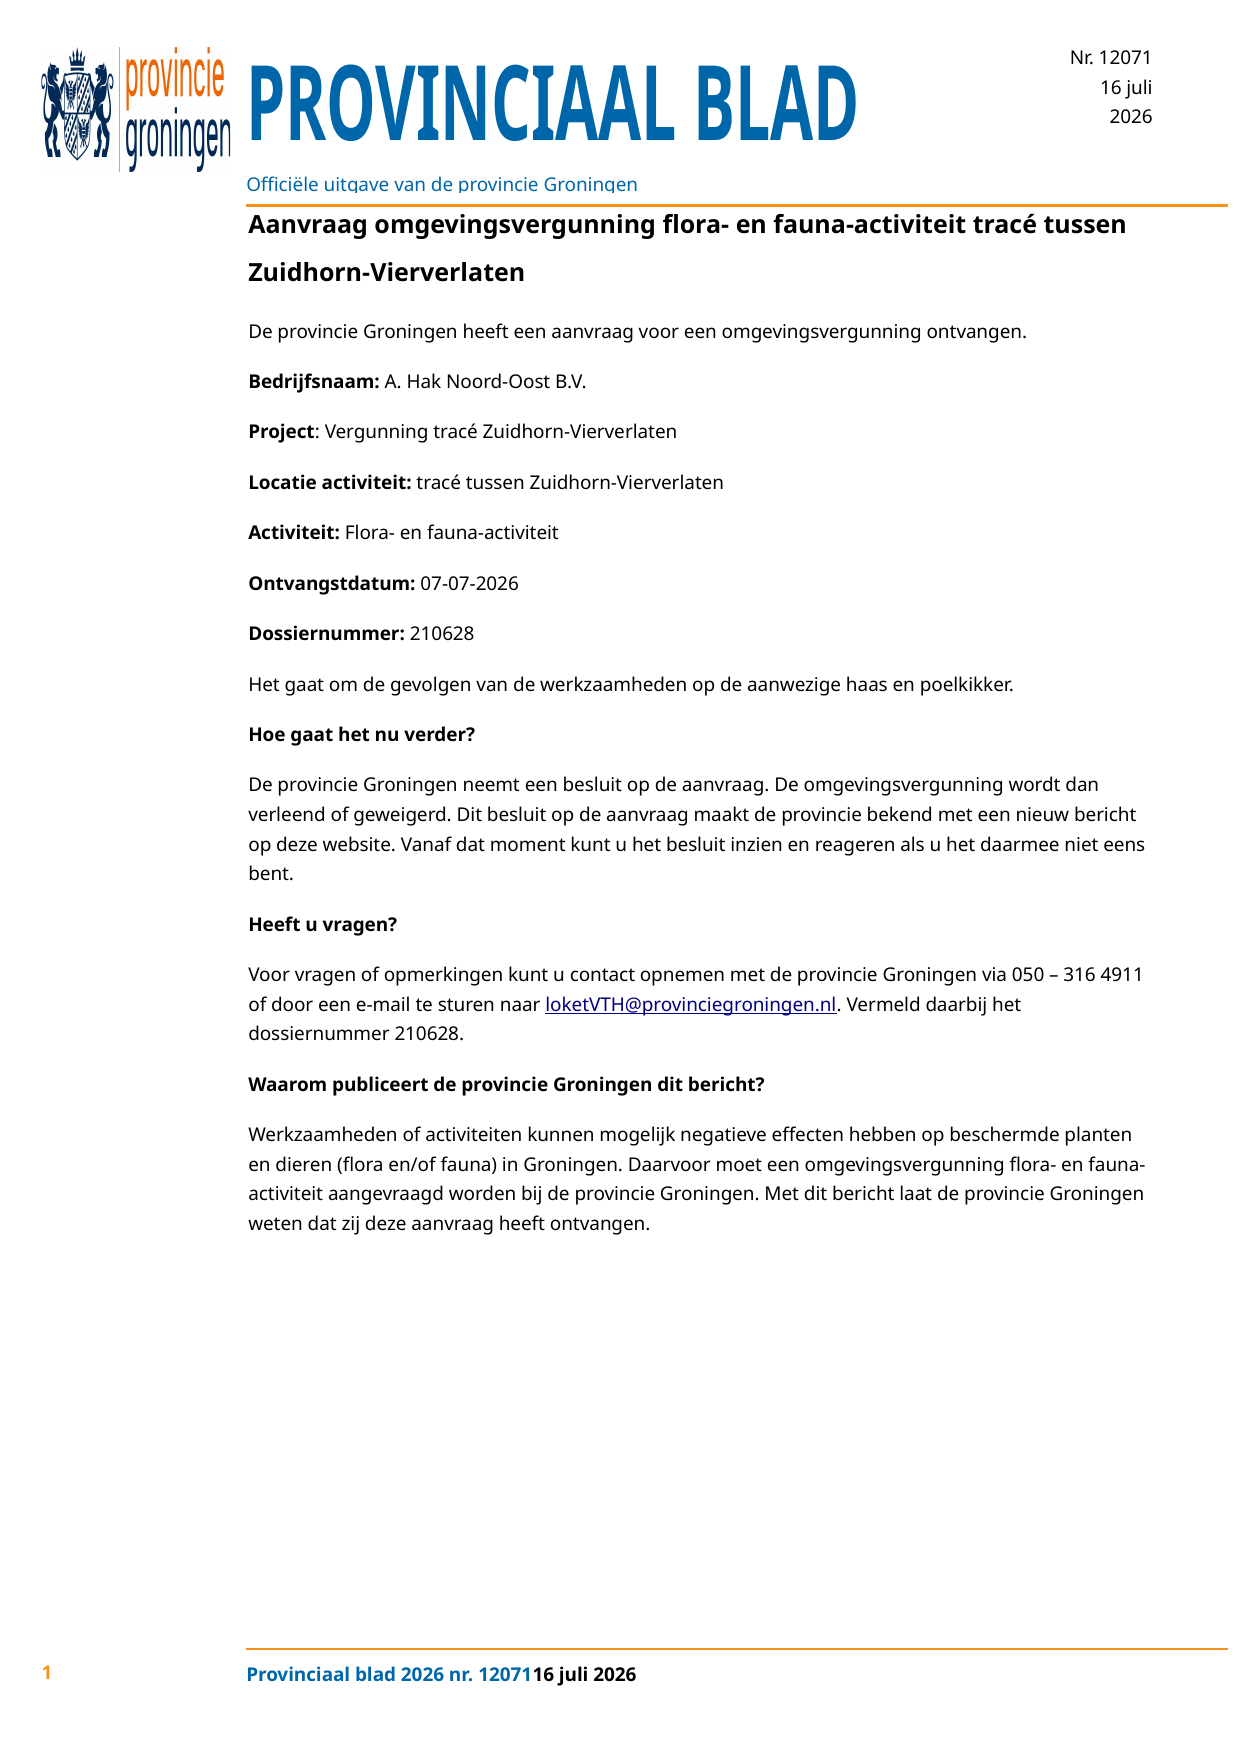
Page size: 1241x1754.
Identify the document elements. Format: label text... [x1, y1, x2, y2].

text Aanvraag omgevingsvergunning flora- en fauna-activiteit tracé tussen Zuidhorn-Vierverlaten [248, 207, 1152, 288]
text Bedrijfsnaam: A. Hak Noord-Oost B.V. [248, 368, 1152, 394]
text Activiteit: Flora- en fauna-activiteit [248, 519, 1152, 545]
text Werkzaamheden of activiteiten kunnen mogelijk negatieve effecten hebben op beschermde planten en dieren (flora en/of fauna) in Groningen. Daarvoor moet een omgevingsvergunning flora- en fauna-activiteit aangevraagd worden bij de provincie Groningen. Met dit bericht laat de provincie Groningen weten dat zij deze aanvraag heeft ontvangen. [248, 1121, 1152, 1236]
text Project: Vergunning tracé Zuidhorn-Vierverlaten [248, 419, 1152, 444]
text Heeft u vragen? [248, 911, 1152, 937]
text Voor vragen of opmerkingen kunt u contact opnemen met de provincie Groningen via 050 – 316 4911 of door een e-mail te sturen naar loketVTH@provinciegroningen.nl. Vermeld daarbij het dossiernummer 210628. [248, 961, 1152, 1046]
text Ontvangstdatum: 07-07-2026 [248, 570, 1152, 596]
text De provincie Groningen heeft een aanvraag voor een omgevingsvergunning ontvangen. [248, 318, 1152, 344]
text Dossiernummer: 210628 [248, 620, 1152, 646]
text Locatie activiteit: tracé tussen Zuidhorn-Vierverlaten [248, 469, 1152, 495]
text Waarom publiceert de provincie Groningen dit bericht? [248, 1071, 1152, 1097]
picture [41, 47, 231, 172]
text Hoe gaat het nu verder? [248, 721, 1152, 747]
text De provincie Groningen neemt een besluit op de aanvraag. De omgevingsvergunning wordt dan verleend of geweigerd. Dit besluit op de aanvraag maakt de provincie bekend met een nieuw bericht op deze website. Vanaf dat moment kunt u het besluit inzien en reageren als u het daarmee niet eens bent. [248, 772, 1152, 886]
text Het gaat om de gevolgen van de werkzaamheden op de aanwezige haas en poelkikker. [248, 671, 1152, 697]
